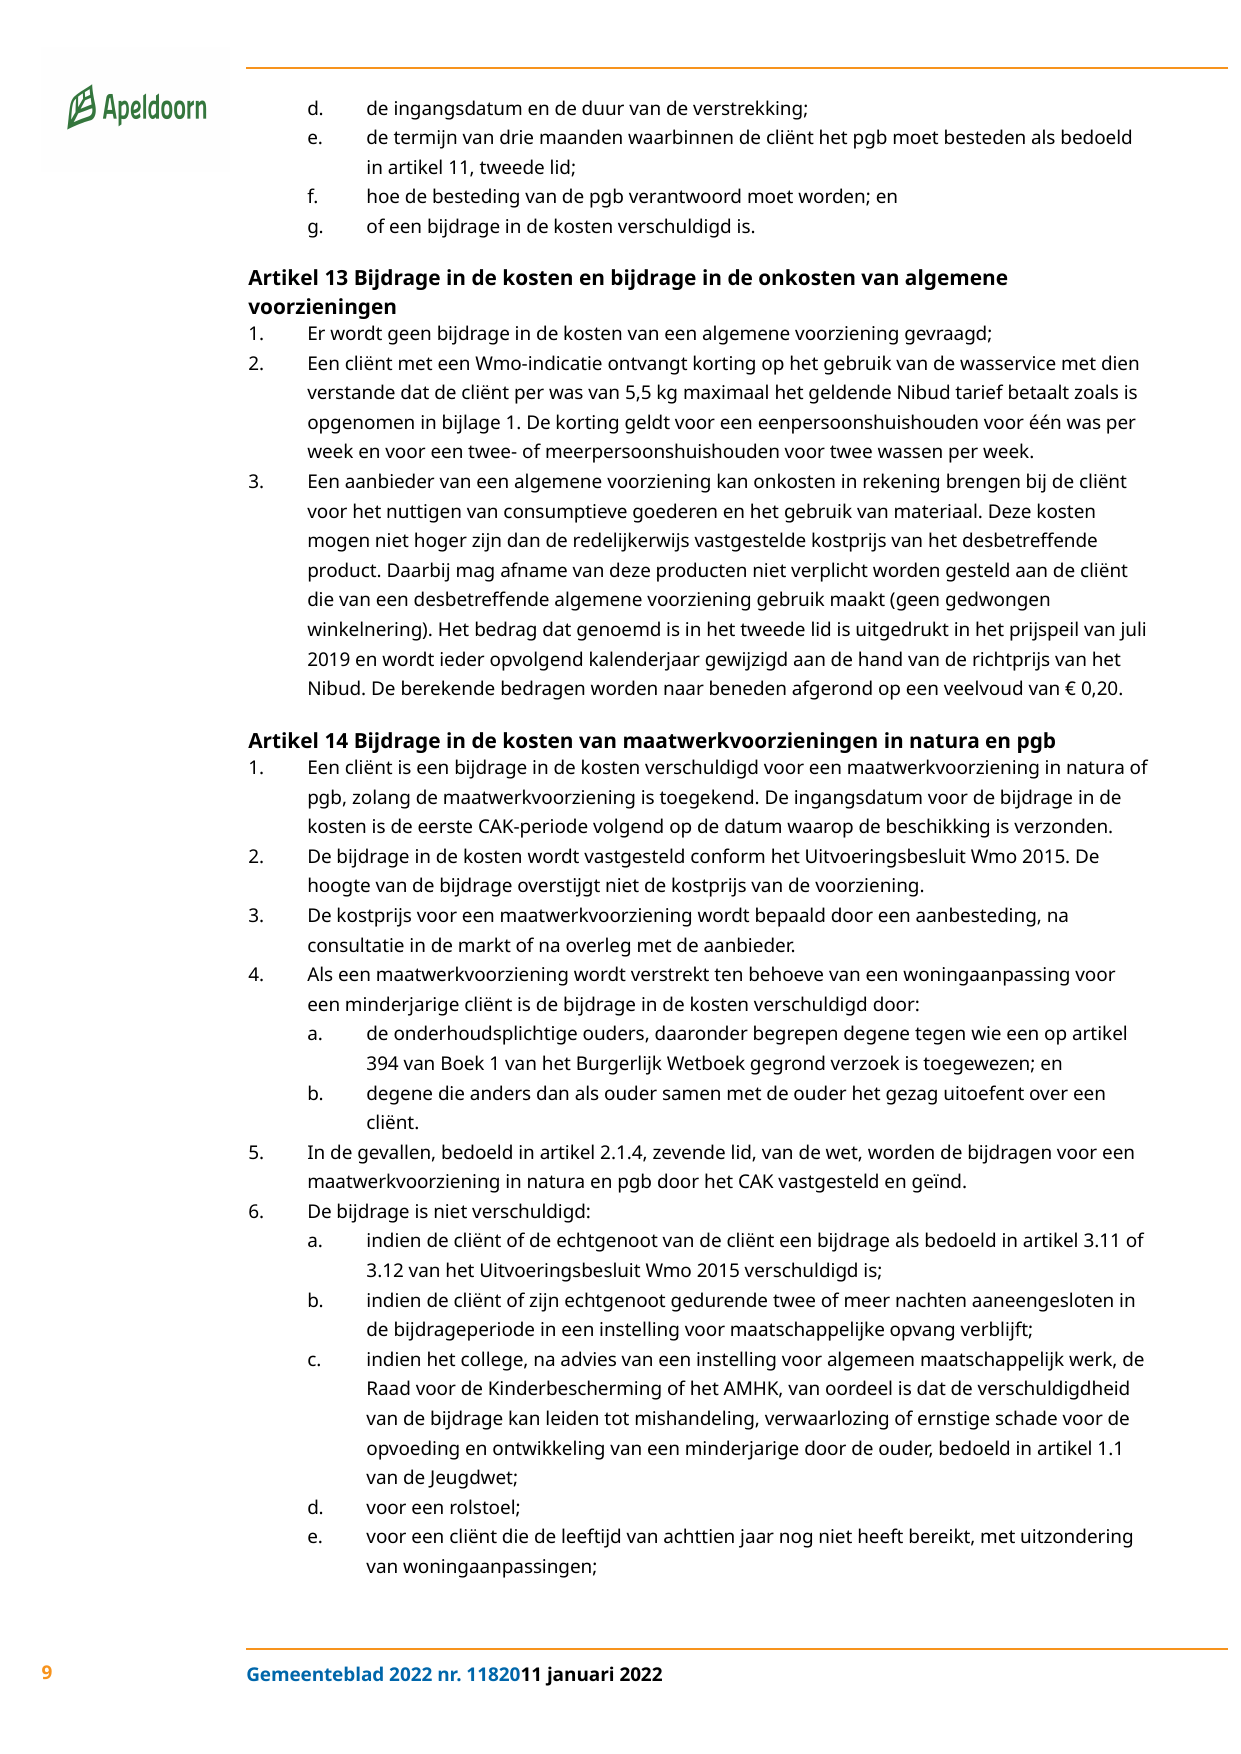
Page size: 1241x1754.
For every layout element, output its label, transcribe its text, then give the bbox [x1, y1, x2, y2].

list Als een maatwerkvoorziening wordt verstrekt ten behoeve van een woningaanpassing voor een minderjarige cliënt is de bijdrage in de kosten verschuldigd door: [248, 961, 1152, 1017]
list de ingangsdatum en de duur van de verstrekking; [307, 95, 1152, 121]
list degene die anders dan als ouder samen met de ouder het gezag uitoefent over een cliënt. [307, 1080, 1152, 1135]
list In de gevallen, bedoeld in artikel 2.1.4, zevende lid, van de wet, worden de bijdragen voor een maatwerkvoorziening in natura en pgb door het CAK vastgesteld en geïnd. [248, 1139, 1152, 1194]
list de onderhoudsplichtige ouders, daaronder begrepen degene tegen wie een op artikel 394 van Boek 1 van het Burgerlijk Wetboek gegrond verzoek is toegewezen; en [307, 1021, 1152, 1076]
list indien de cliënt of zijn echtgenoot gedurende twee of meer nachten aaneengesloten in de bijdrageperiode in een instelling voor maatschappelijke opvang verblijft; [307, 1287, 1152, 1342]
list of een bijdrage in de kosten verschuldigd is. [307, 213, 1152, 239]
list indien het college, na advies van een instelling voor algemeen maatschappelijk werk, de Raad voor de Kinderbescherming of het AMHK, van oordeel is dat de verschuldigdheid van de bijdrage kan leiden tot mishandeling, verwaarlozing of ernstige schade voor de opvoeding en ontwikkeling van een minderjarige door de ouder, bedoeld in artikel 1.1 van de Jeugdwet; [307, 1346, 1152, 1490]
text Artikel 14 Bijdrage in de kosten van maatwerkvoorzieningen in natura en pgb [248, 726, 1152, 754]
list De bijdrage is niet verschuldigd: [248, 1198, 1152, 1224]
list Een cliënt is een bijdrage in de kosten verschuldigd voor een maatwerkvoorziening in natura of pgb, zolang de maatwerkvoorziening is toegekend. De ingangsdatum voor de bijdrage in de kosten is de eerste CAK-periode volgend op de datum waarop de beschikking is verzonden. [248, 754, 1152, 839]
list de termijn van drie maanden waarbinnen de cliënt het pgb moet besteden als bedoeld in artikel 11, tweede lid; [307, 124, 1152, 180]
text Artikel 13 Bijdrage in de kosten en bijdrage in de onkosten van algemene voorzieningen [248, 263, 1152, 320]
list De kostprijs voor een maatwerkvoorziening wordt bepaald door een aanbesteding, na consultatie in de markt of na overleg met de aanbieder. [248, 902, 1152, 957]
list voor een cliënt die de leeftijd van achttien jaar nog niet heeft bereikt, met uitzondering van woningaanpassingen; [307, 1523, 1152, 1579]
list Een aanbieder van een algemene voorziening kan onkosten in rekening brengen bij de cliënt voor het nuttigen van consumptieve goederen en het gebruik van materiaal. Deze kosten mogen niet hoger zijn dan de redelijkerwijs vastgestelde kostprijs van het desbetreffende product. Daarbij mag afname van deze producten niet verplicht worden gesteld aan de cliënt die van een desbetreffende algemene voorziening gebruik maakt (geen gedwongen winkelnering). Het bedrag dat genoemd is in het tweede lid is uitgedrukt in het prijspeil van juli 2019 en wordt ieder opvolgend kalenderjaar gewijzigd aan de hand van de richtprijs van het Nibud. De berekende bedragen worden naar beneden afgerond op een veelvoud van € 0,20. [248, 468, 1152, 701]
list indien de cliënt of de echtgenoot van de cliënt een bijdrage als bedoeld in artikel 3.11 of 3.12 van het Uitvoeringsbesluit Wmo 2015 verschuldigd is; [307, 1228, 1152, 1283]
picture [41, 47, 231, 172]
list voor een rolstoel; [307, 1494, 1152, 1519]
list Een cliënt met een Wmo-indicatie ontvangt korting op het gebruik van de wasservice met dien verstande dat de cliënt per was van 5,5 kg maximaal het geldende Nibud tarief betaalt zoals is opgenomen in bijlage 1. De korting geldt voor een eenpersoonshuishouden voor één was per week en voor een twee- of meerpersoonshuishouden voor twee wassen per week. [248, 350, 1152, 464]
list Er wordt geen bijdrage in de kosten van een algemene voorziening gevraagd; [248, 320, 1152, 346]
list De bijdrage in de kosten wordt vastgesteld conform het Uitvoeringsbesluit Wmo 2015. De hoogte van de bijdrage overstijgt niet de kostprijs van de voorziening. [248, 843, 1152, 898]
list hoe de besteding van de pgb verantwoord moet worden; en [307, 183, 1152, 209]
